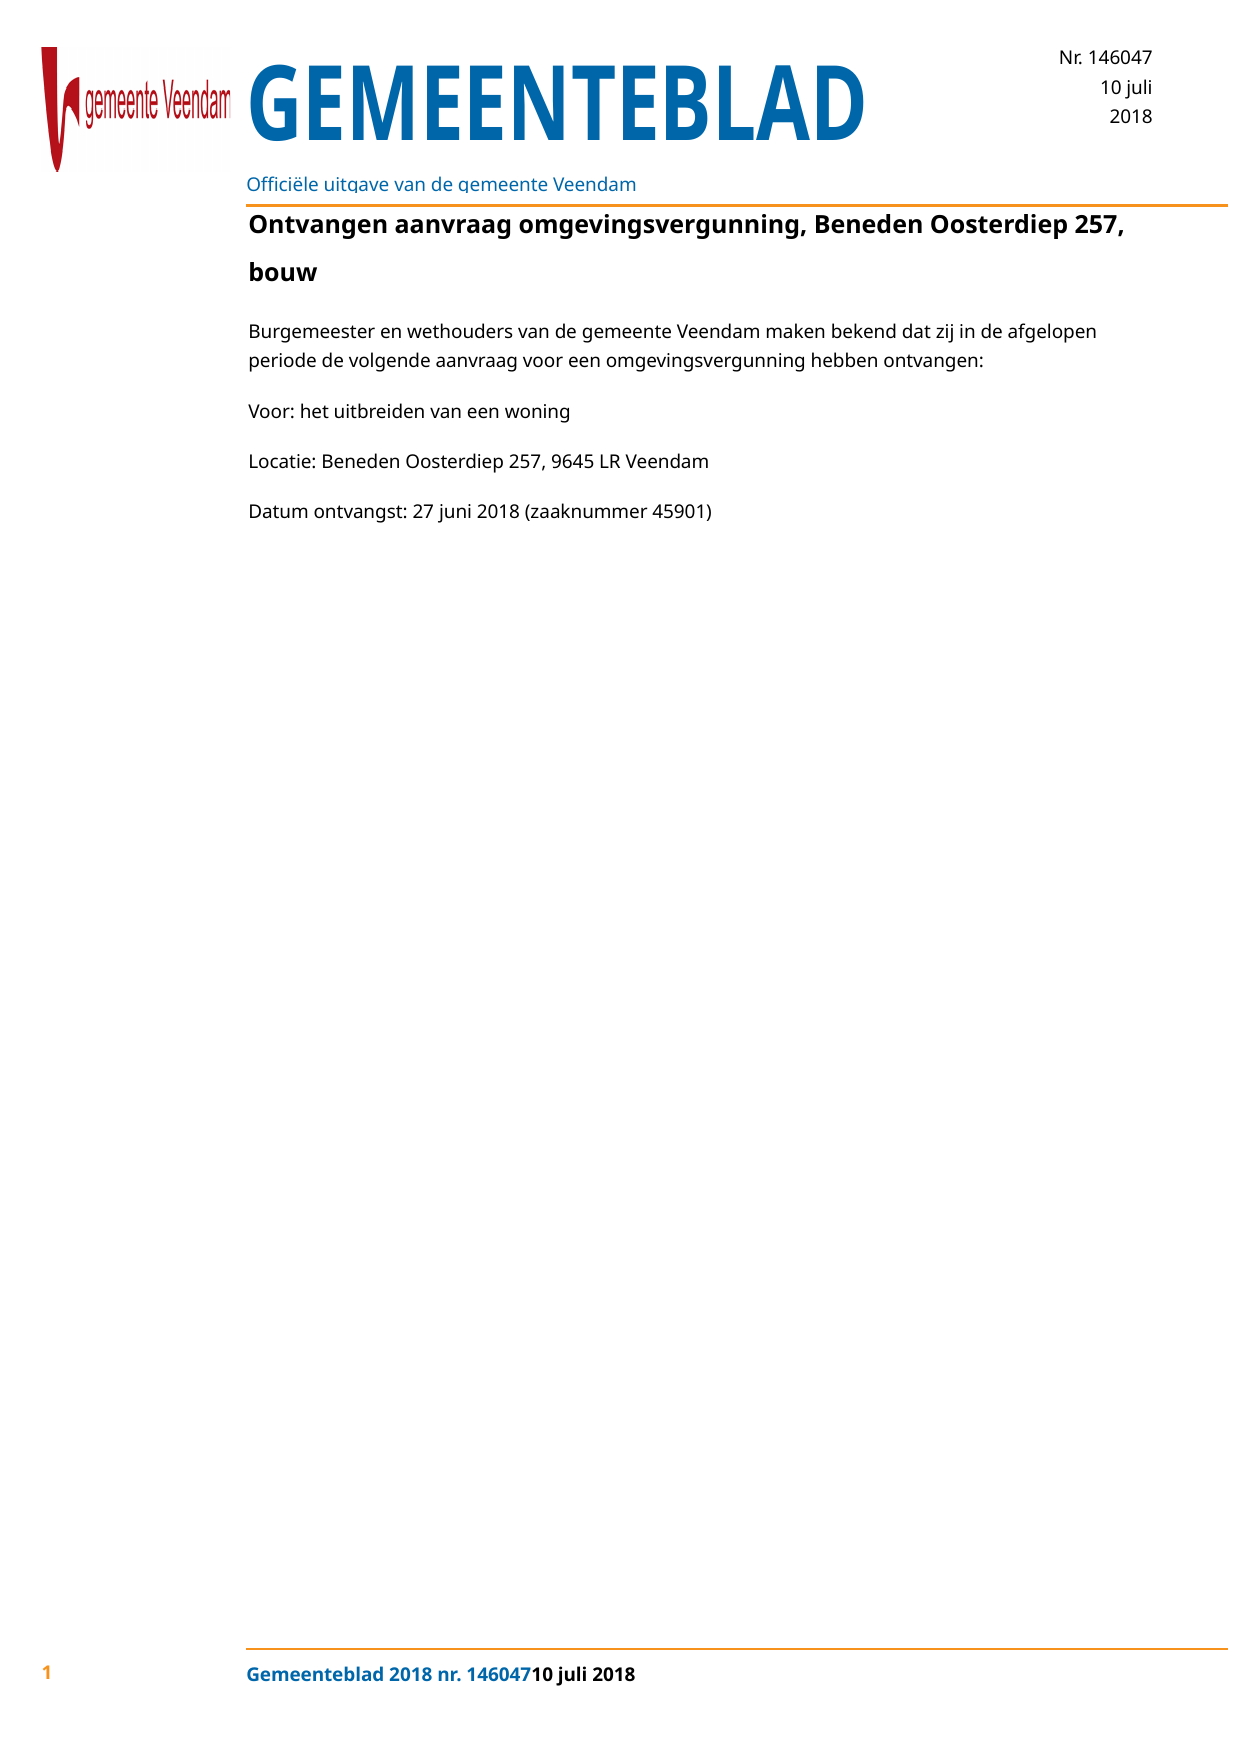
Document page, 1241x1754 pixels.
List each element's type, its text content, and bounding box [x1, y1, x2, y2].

text Datum ontvangst: 27 juni 2018 (zaaknummer 45901) [248, 499, 1152, 524]
text Burgemeester en wethouders van de gemeente Veendam maken bekend dat zij in de afgelopen periode de volgende aanvraag voor een omgevingsvergunning hebben ontvangen: [248, 318, 1152, 373]
text Voor: het uitbreiden van een woning [248, 398, 1152, 424]
picture [41, 47, 231, 172]
text Ontvangen aanvraag omgevingsvergunning, Beneden Oosterdiep 257, bouw [248, 207, 1152, 288]
text Locatie: Beneden Oosterdiep 257, 9645 LR Veendam [248, 448, 1152, 474]
